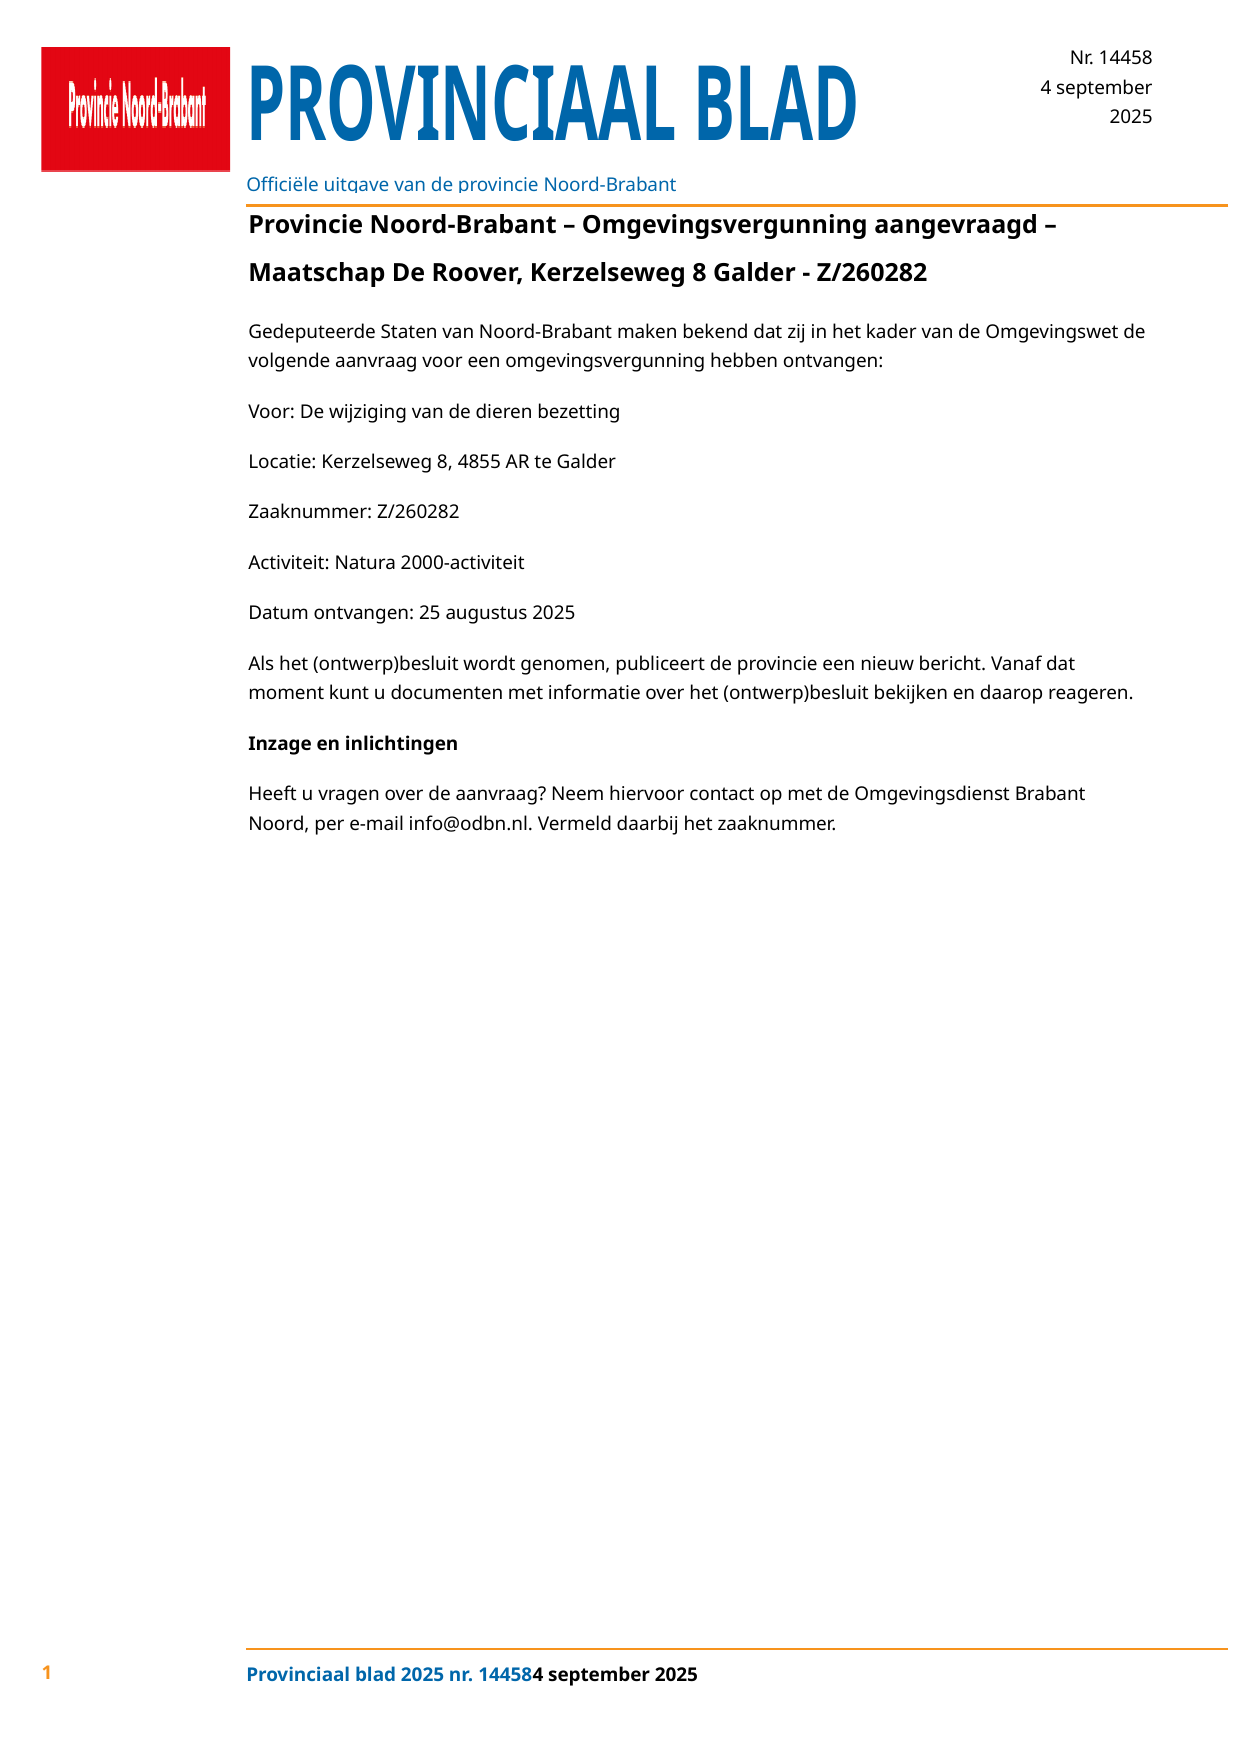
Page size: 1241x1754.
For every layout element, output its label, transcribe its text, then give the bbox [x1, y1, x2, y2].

text Heeft u vragen over de aanvraag? Neem hiervoor contact op met de Omgevingsdienst Brabant Noord, per e-mail info@odbn.nl. Vermeld daarbij het zaaknummer. [248, 780, 1152, 836]
picture [41, 47, 231, 172]
text Activiteit: Natura 2000-activiteit [248, 549, 1152, 575]
text Voor: De wijziging van de dieren bezetting [248, 398, 1152, 424]
text Zaaknummer: Z/260282 [248, 499, 1152, 524]
text Locatie: Kerzelseweg 8, 4855 AR te Galder [248, 448, 1152, 474]
text Datum ontvangen: 25 augustus 2025 [248, 599, 1152, 625]
text Gedeputeerde Staten van Noord-Brabant maken bekend dat zij in het kader van de Omgevingswet de volgende aanvraag voor een omgevingsvergunning hebben ontvangen: [248, 318, 1152, 373]
text Inzage en inlichtingen [248, 730, 1152, 756]
text Provincie Noord-Brabant – Omgevingsvergunning aangevraagd – Maatschap De Roover, Kerzelseweg 8 Galder - Z/260282 [248, 207, 1152, 288]
text Als het (ontwerp)besluit wordt genomen, publiceert de provincie een nieuw bericht. Vanaf dat moment kunt u documenten met informatie over het (ontwerp)besluit bekijken en daarop reageren. [248, 650, 1152, 705]
